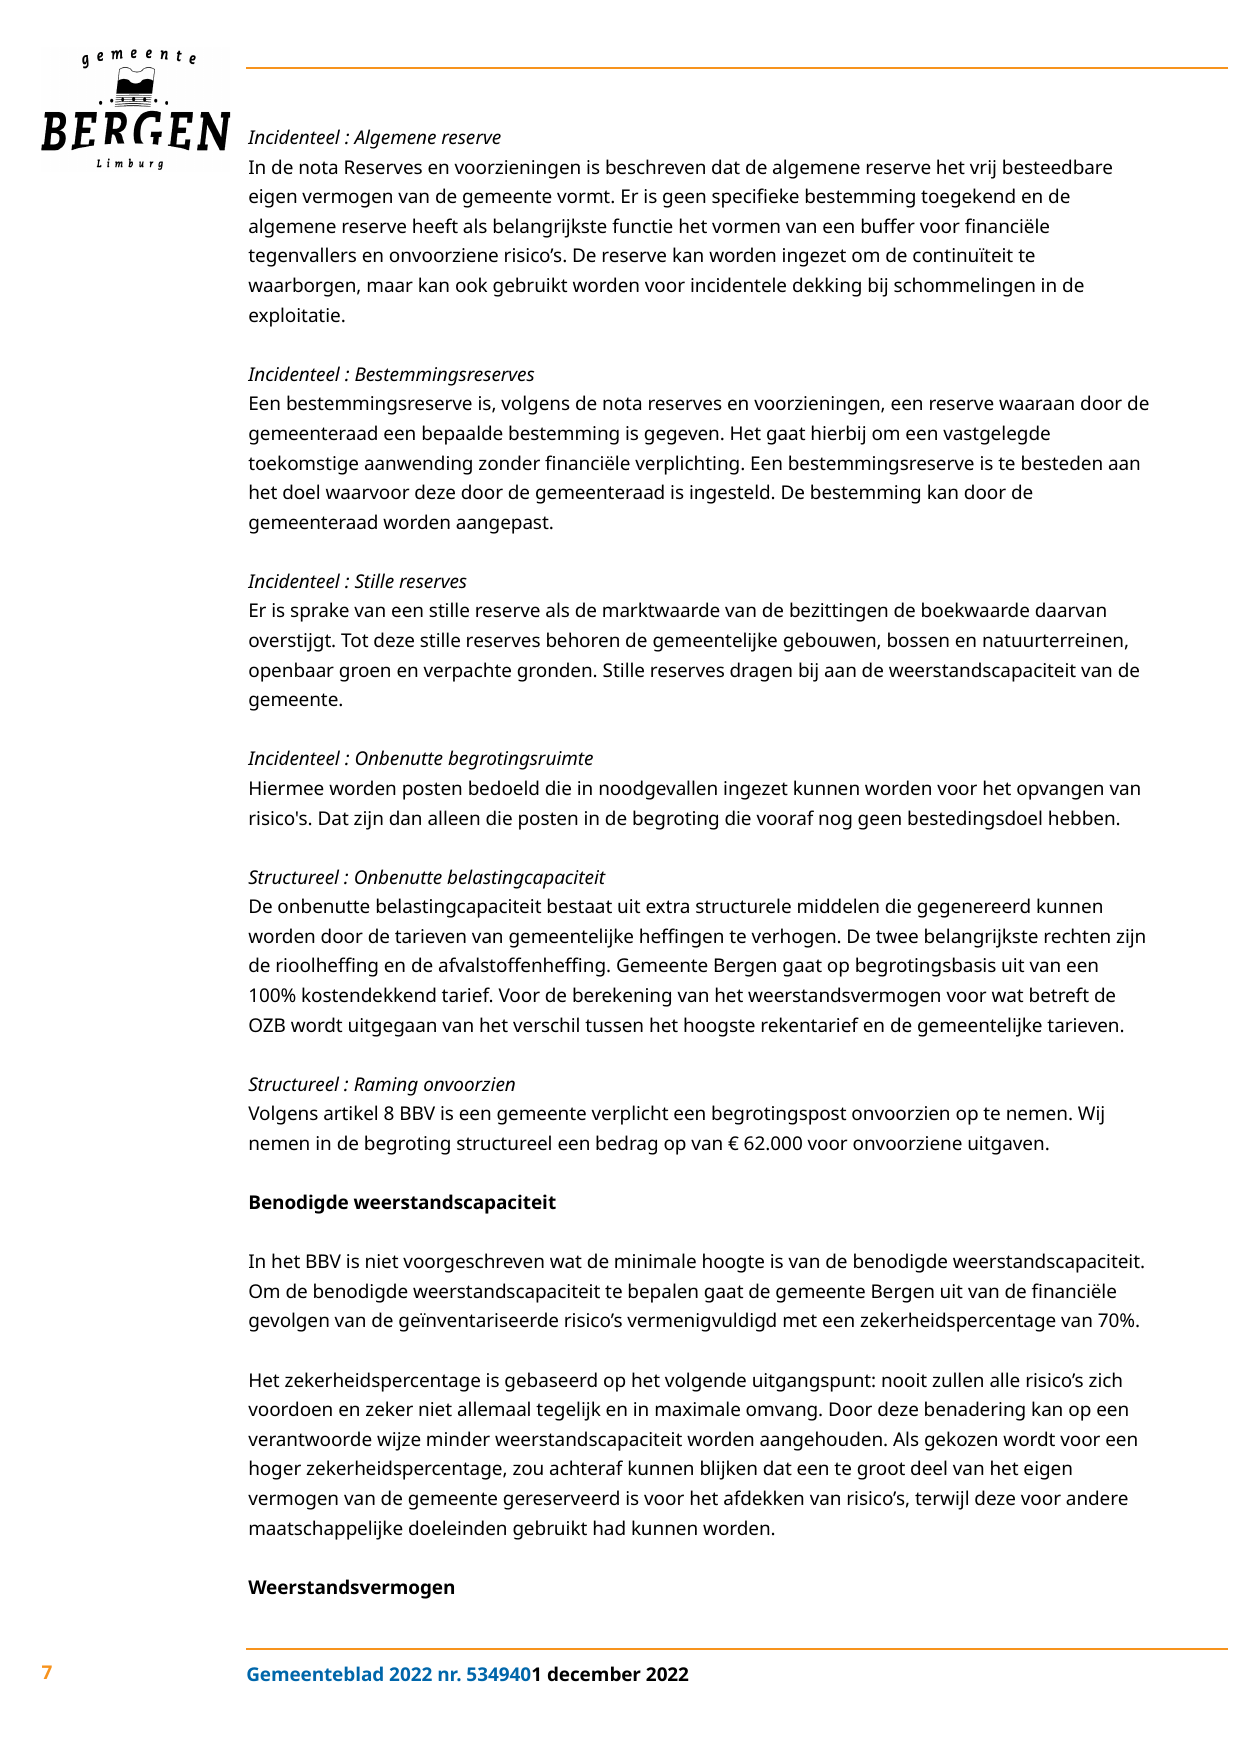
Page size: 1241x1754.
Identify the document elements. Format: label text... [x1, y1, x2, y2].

text Incidenteel : Stille reserves [248, 568, 1152, 594]
text Volgens artikel 8 BBV is een gemeente verplicht een begrotingspost onvoorzien op te nemen. Wij nemen in de begroting structureel een bedrag op van € 62.000 voor onvoorziene uitgaven. [248, 1101, 1152, 1156]
text Hiermee worden posten bedoeld die in noodgevallen ingezet kunnen worden voor het opvangen van risico's. Dat zijn dan alleen die posten in de begroting die vooraf nog geen bestedingsdoel hebben. [248, 775, 1152, 831]
text Incidenteel : Onbenutte begrotingsruimte [248, 746, 1152, 771]
picture [41, 47, 231, 172]
text Er is sprake van een stille reserve als de marktwaarde van de bezittingen de boekwaarde daarvan overstijgt. Tot deze stille reserves behoren de gemeentelijke gebouwen, bossen en natuurterreinen, openbaar groen en verpachte gronden. Stille reserves dragen bij aan de weerstandscapaciteit van de gemeente. [248, 598, 1152, 712]
text In het BBV is niet voorgeschreven wat de minimale hoogte is van de benodigde weerstandscapaciteit. Om de benodigde weerstandscapaciteit te bepalen gaat de gemeente Bergen uit van de financiële gevolgen van de geïnventariseerde risico’s vermenigvuldigd met een zekerheidspercentage van 70%. [248, 1248, 1152, 1333]
text Een bestemmingsreserve is, volgens de nota reserves en voorzieningen, een reserve waaraan door de gemeenteraad een bepaalde bestemming is gegeven. Het gaat hierbij om een vastgelegde toekomstige aanwending zonder financiële verplichting. Een bestemmingsreserve is te besteden aan het doel waarvoor deze door de gemeenteraad is ingesteld. De bestemming kan door de gemeenteraad worden aangepast. [248, 391, 1152, 535]
text Structureel : Onbenutte belastingcapaciteit [248, 864, 1152, 890]
text Weerstandsvermogen [248, 1574, 1152, 1600]
text De onbenutte belastingcapaciteit bestaat uit extra structurele middelen die gegenereerd kunnen worden door de tarieven van gemeentelijke heffingen te verhogen. De twee belangrijkste rechten zijn de rioolheffing en de afvalstoffenheffing. Gemeente Bergen gaat op begrotingsbasis uit van een 100% kostendekkend tarief. Voor de berekening van het weerstandsvermogen voor wat betreft de OZB wordt uitgegaan van het verschil tussen het hoogste rekentarief en de gemeentelijke tarieven. [248, 893, 1152, 1038]
text In de nota Reserves en voorzieningen is beschreven dat de algemene reserve het vrij besteedbare eigen vermogen van de gemeente vormt. Er is geen specifieke bestemming toegekend en de algemene reserve heeft als belangrijkste functie het vormen van een buffer voor financiële tegenvallers en onvoorziene risico’s. De reserve kan worden ingezet om de continuïteit te waarborgen, maar kan ook gebruikt worden voor incidentele dekking bij schommelingen in de exploitatie. [248, 154, 1152, 328]
text Structureel : Raming onvoorzien [248, 1071, 1152, 1097]
text Benodigde weerstandscapaciteit [248, 1189, 1152, 1215]
text Incidenteel : Bestemmingsreserves [248, 361, 1152, 387]
text Het zekerheidspercentage is gebaseerd op het volgende uitgangspunt: nooit zullen alle risico’s zich voordoen en zeker niet allemaal tegelijk en in maximale omvang. Door deze benadering kan op een verantwoorde wijze minder weerstandscapaciteit worden aangehouden. Als gekozen wordt voor een hoger zekerheidspercentage, zou achteraf kunnen blijken dat een te groot deel van het eigen vermogen van de gemeente gereserveerd is voor het afdekken van risico’s, terwijl deze voor andere maatschappelijke doeleinden gebruikt had kunnen worden. [248, 1367, 1152, 1541]
text Incidenteel : Algemene reserve [248, 124, 1152, 150]
